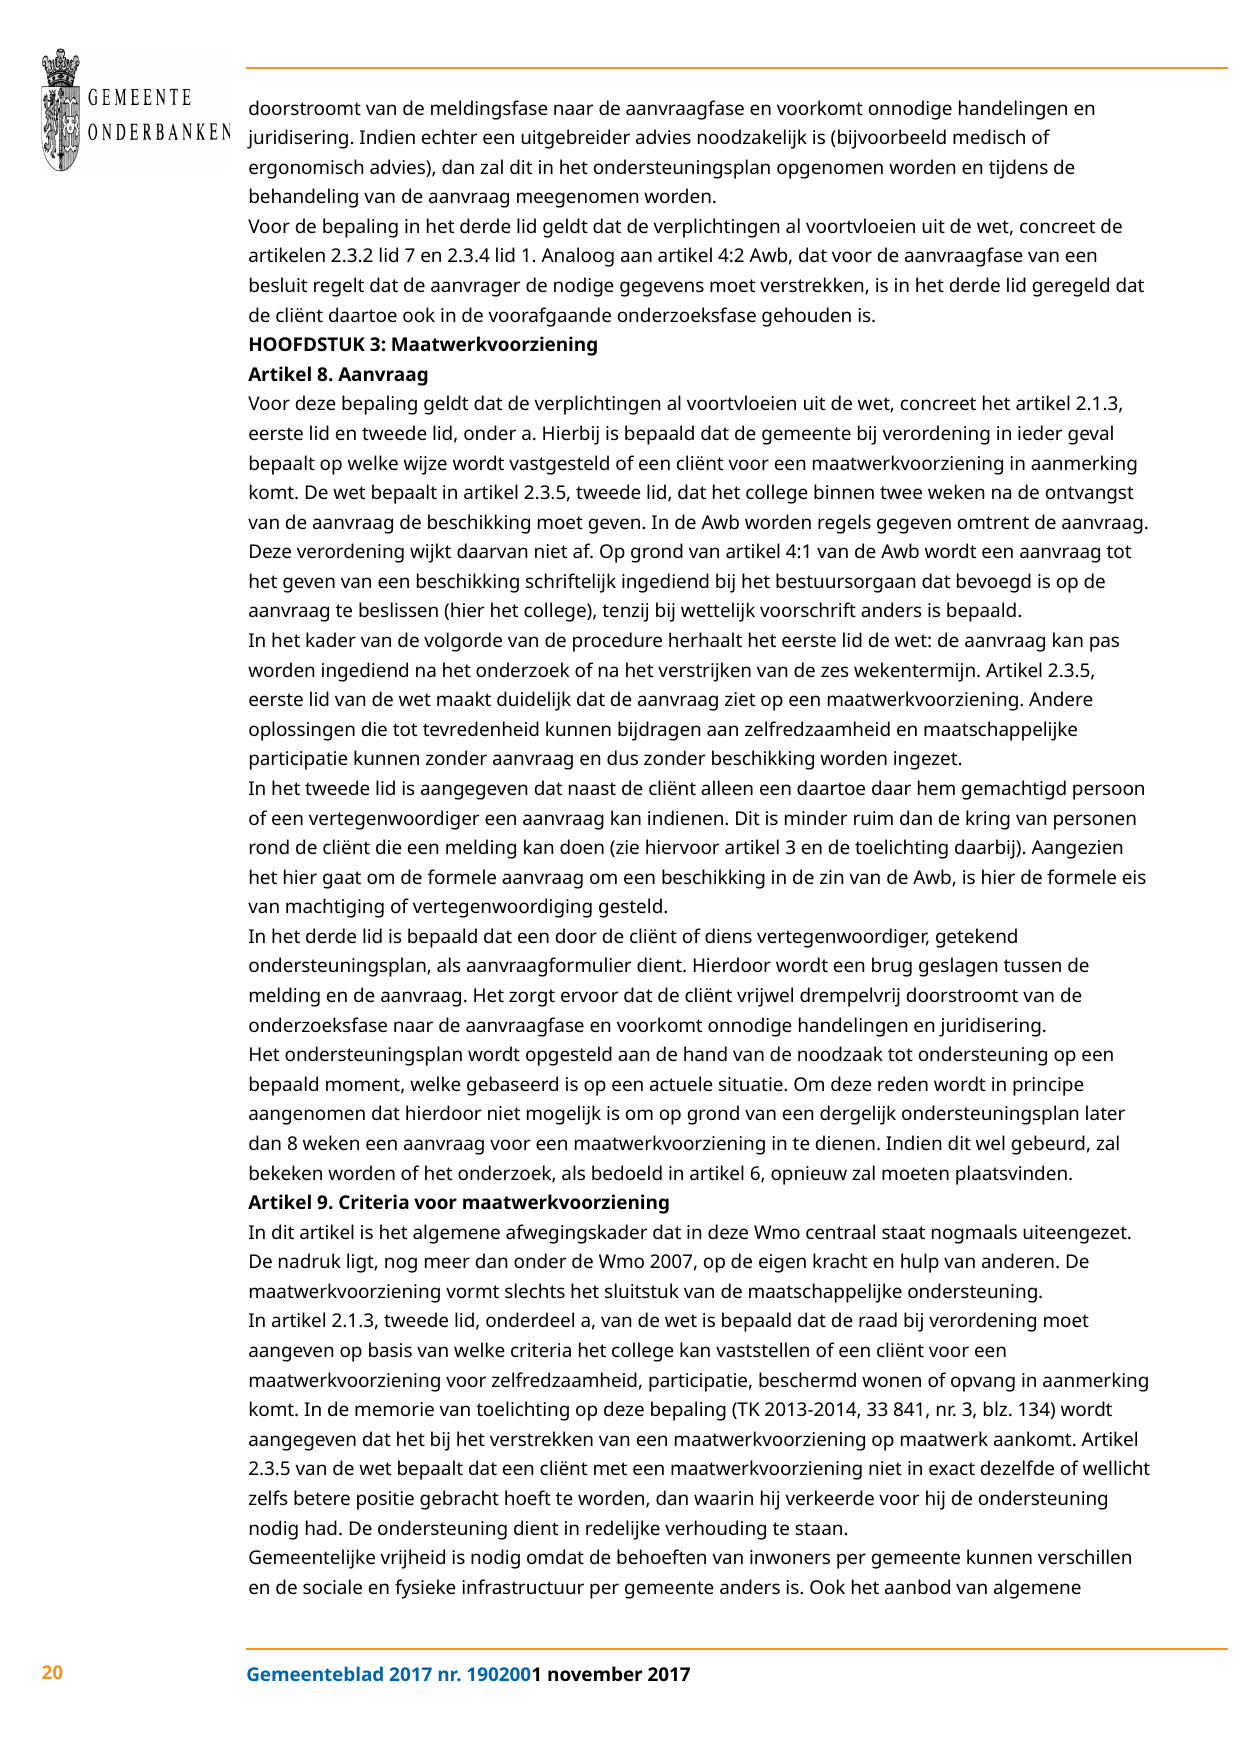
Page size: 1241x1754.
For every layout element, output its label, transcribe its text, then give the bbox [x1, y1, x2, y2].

text In het kader van de volgorde van de procedure herhaalt het eerste lid de wet: de aanvraag kan pas worden ingediend na het onderzoek of na het verstrijken van de zes wekentermijn. Artikel 2.3.5, eerste lid van de wet maakt duidelijk dat de aanvraag ziet op een maatwerkvoorziening. Andere oplossingen die tot tevredenheid kunnen bijdragen aan zelfredzaamheid en maatschappelijke participatie kunnen zonder aanvraag en dus zonder beschikking worden ingezet. [248, 627, 1152, 771]
text Gemeentelijke vrijheid is nodig omdat de behoeften van inwoners per gemeente kunnen verschillen en de sociale en fysieke infrastructuur per gemeente anders is. Ook het aanbod van algemene [248, 1544, 1152, 1600]
text In artikel 2.1.3, tweede lid, onderdeel a, van de wet is bepaald dat de raad bij verordening moet aangeven op basis van welke criteria het college kan vaststellen of een cliënt voor een maatwerkvoorziening voor zelfredzaamheid, participatie, beschermd wonen of opvang in aanmerking komt. In de memorie van toelichting op deze bepaling (TK 2013-2014, 33 841, nr. 3, blz. 134) wordt aangegeven dat het bij het verstrekken van een maatwerkvoorziening op maatwerk aankomt. Artikel 2.3.5 van de wet bepaalt dat een cliënt met een maatwerkvoorziening niet in exact dezelfde of wellicht zelfs betere positie gebracht hoeft te worden, dan waarin hij verkeerde voor hij de ondersteuning nodig had. De ondersteuning dient in redelijke verhouding te staan. [248, 1308, 1152, 1541]
text doorstroomt van de meldingsfase naar de aanvraagfase en voorkomt onnodige handelingen en juridisering. Indien echter een uitgebreider advies noodzakelijk is (bijvoorbeeld medisch of ergonomisch advies), dan zal dit in het ondersteuningsplan opgenomen worden en tijdens de behandeling van de aanvraag meegenomen worden. [248, 95, 1152, 209]
picture [41, 47, 231, 172]
text Artikel 9. Criteria voor maatwerkvoorziening [248, 1189, 1152, 1215]
text In het derde lid is bepaald dat een door de cliënt of diens vertegenwoordiger, getekend ondersteuningsplan, als aanvraagformulier dient. Hierdoor wordt een brug geslagen tussen de melding en de aanvraag. Het zorgt ervoor dat de cliënt vrijwel drempelvrij doorstroomt van de onderzoeksfase naar de aanvraagfase en voorkomt onnodige handelingen en juridisering. [248, 923, 1152, 1038]
text Voor de bepaling in het derde lid geldt dat de verplichtingen al voortvloeien uit de wet, concreet de artikelen 2.3.2 lid 7 en 2.3.4 lid 1. Analoog aan artikel 4:2 Awb, dat voor de aanvraagfase van een besluit regelt dat de aanvrager de nodige gegevens moet verstrekken, is in het derde lid geregeld dat de cliënt daartoe ook in de voorafgaande onderzoeksfase gehouden is. [248, 213, 1152, 328]
text HOOFDSTUK 3: Maatwerkvoorziening [248, 331, 1152, 357]
text Artikel 8. Aanvraag [248, 361, 1152, 387]
text In dit artikel is het algemene afwegingskader dat in deze Wmo centraal staat nogmaals uiteengezet. De nadruk ligt, nog meer dan onder de Wmo 2007, op de eigen kracht en hulp van anderen. De maatwerkvoorziening vormt slechts het sluitstuk van de maatschappelijke ondersteuning. [248, 1219, 1152, 1304]
text Het ondersteuningsplan wordt opgesteld aan de hand van de noodzaak tot ondersteuning op een bepaald moment, welke gebaseerd is op een actuele situatie. Om deze reden wordt in principe aangenomen dat hierdoor niet mogelijk is om op grond van een dergelijk ondersteuningsplan later dan 8 weken een aanvraag voor een maatwerkvoorziening in te dienen. Indien dit wel gebeurd, zal bekeken worden of het onderzoek, als bedoeld in artikel 6, opnieuw zal moeten plaatsvinden. [248, 1041, 1152, 1186]
text In het tweede lid is aangegeven dat naast de cliënt alleen een daartoe daar hem gemachtigd persoon of een vertegenwoordiger een aanvraag kan indienen. Dit is minder ruim dan de kring van personen rond de cliënt die een melding kan doen (zie hiervoor artikel 3 en de toelichting daarbij). Aangezien het hier gaat om de formele aanvraag om een beschikking in de zin van de Awb, is hier de formele eis van machtiging of vertegenwoordiging gesteld. [248, 775, 1152, 919]
text Voor deze bepaling geldt dat de verplichtingen al voortvloeien uit de wet, concreet het artikel 2.1.3, eerste lid en tweede lid, onder a. Hierbij is bepaald dat de gemeente bij verordening in ieder geval bepaalt op welke wijze wordt vastgesteld of een cliënt voor een maatwerkvoorziening in aanmerking komt. De wet bepaalt in artikel 2.3.5, tweede lid, dat het college binnen twee weken na de ontvangst van de aanvraag de beschikking moet geven. In de Awb worden regels gegeven omtrent de aanvraag. Deze verordening wijkt daarvan niet af. Op grond van artikel 4:1 van de Awb wordt een aanvraag tot het geven van een beschikking schriftelijk ingediend bij het bestuursorgaan dat bevoegd is op de aanvraag te beslissen (hier het college), tenzij bij wettelijk voorschrift anders is bepaald. [248, 391, 1152, 623]
